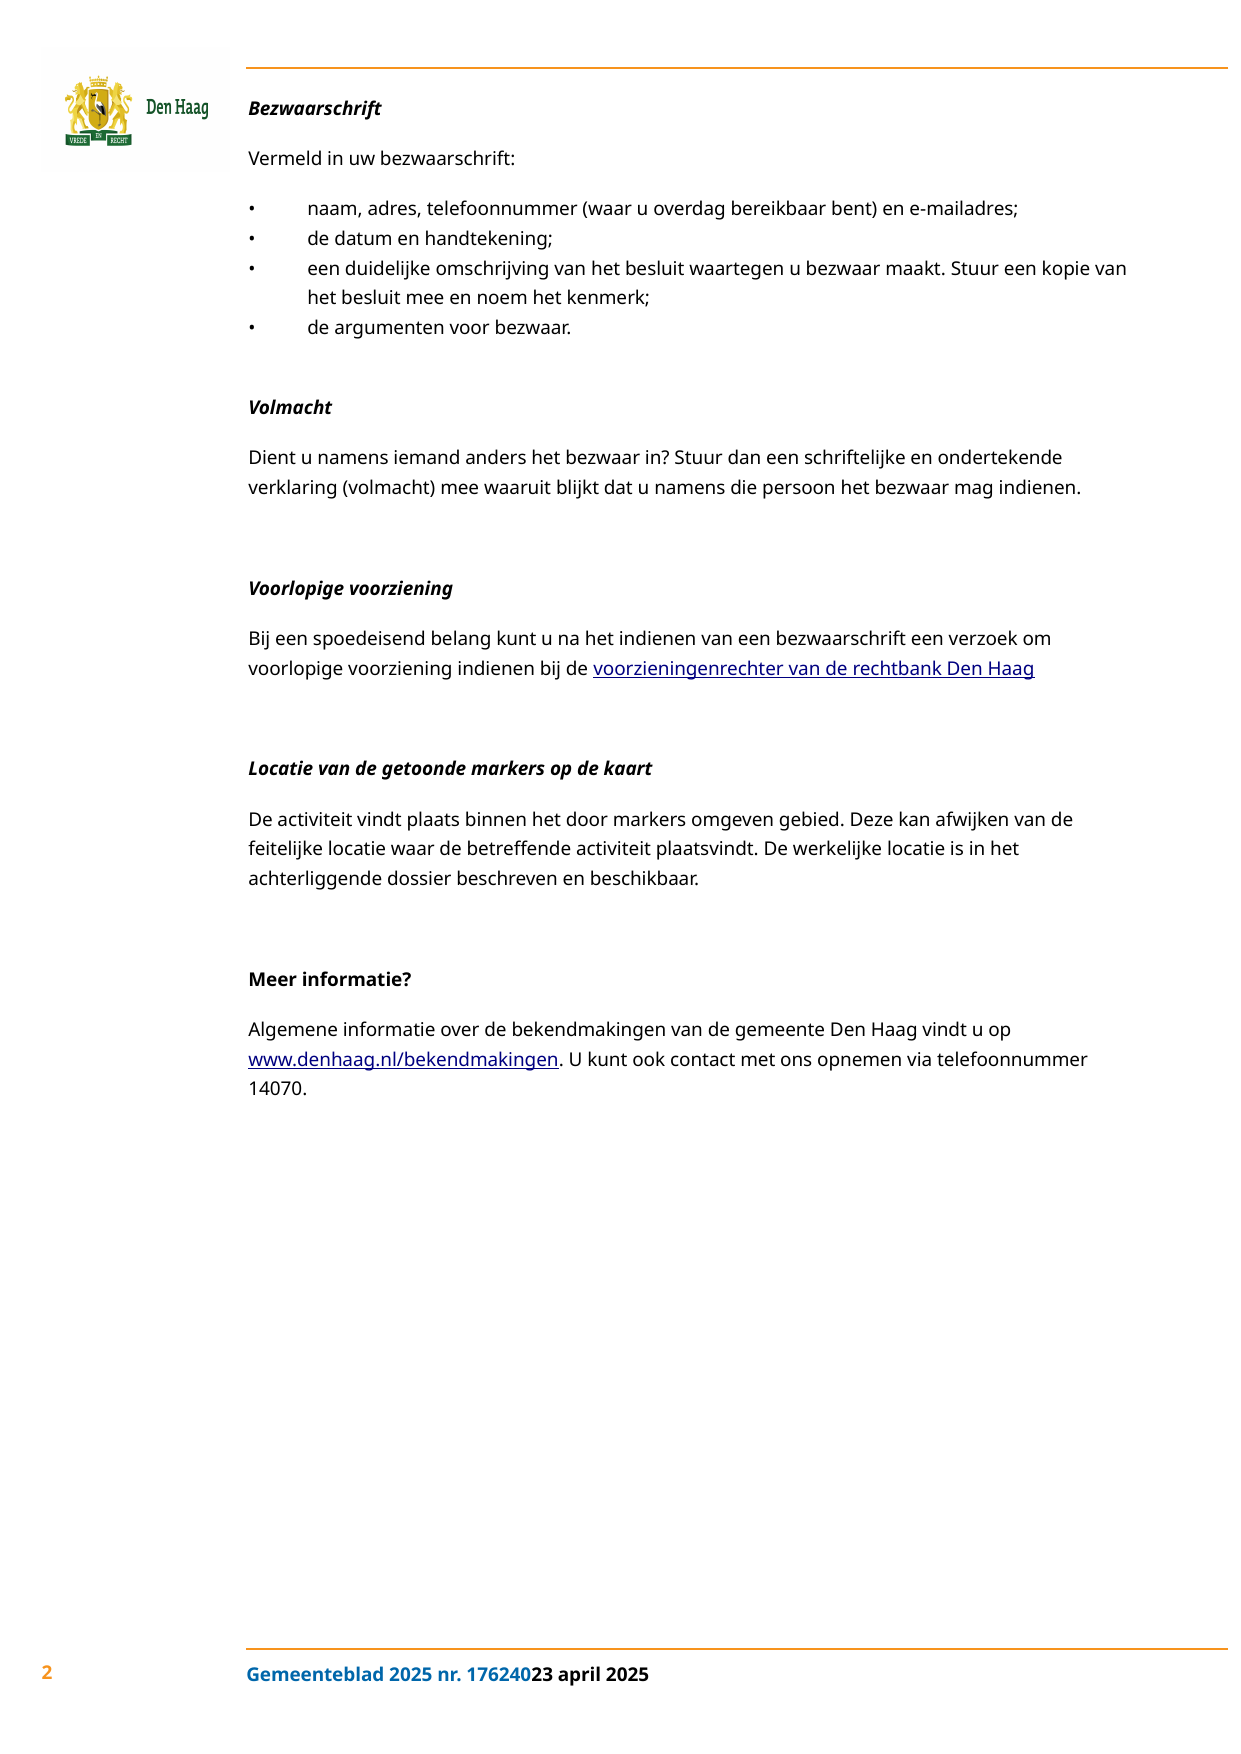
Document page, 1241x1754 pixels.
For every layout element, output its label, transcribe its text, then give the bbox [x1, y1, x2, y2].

text De activiteit vindt plaats binnen het door markers omgeven gebied. Deze kan afwijken van de feitelijke locatie waar de betreffende activiteit plaatsvindt. De werkelijke locatie is in het achterliggende dossier beschreven en beschikbaar. [248, 806, 1152, 891]
picture [41, 47, 231, 172]
text Algemene informatie over de bekendmakingen van de gemeente Den Haag vindt u op www.denhaag.nl/bekendmakingen. U kunt ook contact met ons opnemen via telefoonnummer 14070. [248, 1016, 1152, 1101]
list de argumenten voor bezwaar. [248, 314, 1152, 340]
text Dient u namens iemand anders het bezwaar in? Stuur dan een schriftelijke en ondertekende verklaring (volmacht) mee waaruit blijkt dat u namens die persoon het bezwaar mag indienen. [248, 444, 1152, 500]
list de datum en handtekening; [248, 225, 1152, 251]
text Voorlopige voorziening [248, 575, 1152, 601]
list een duidelijke omschrijving van het besluit waartegen u bezwaar maakt. Stuur een kopie van het besluit mee en noem het kenmerk; [248, 255, 1152, 310]
text Meer informatie? [248, 966, 1152, 992]
text Vermeld in uw bezwaarschrift: [248, 145, 1152, 171]
text Locatie van de getoonde markers op de kaart [248, 756, 1152, 781]
text Bezwaarschrift [248, 95, 1152, 121]
text Volmacht [248, 394, 1152, 420]
list naam, adres, telefoonnummer (waar u overdag bereikbaar bent) en e-mailadres; [248, 196, 1152, 221]
text Bij een spoedeisend belang kunt u na het indienen van een bezwaarschrift een verzoek om voorlopige voorziening indienen bij de voorzieningenrechter van de rechtbank Den Haag [248, 625, 1152, 681]
